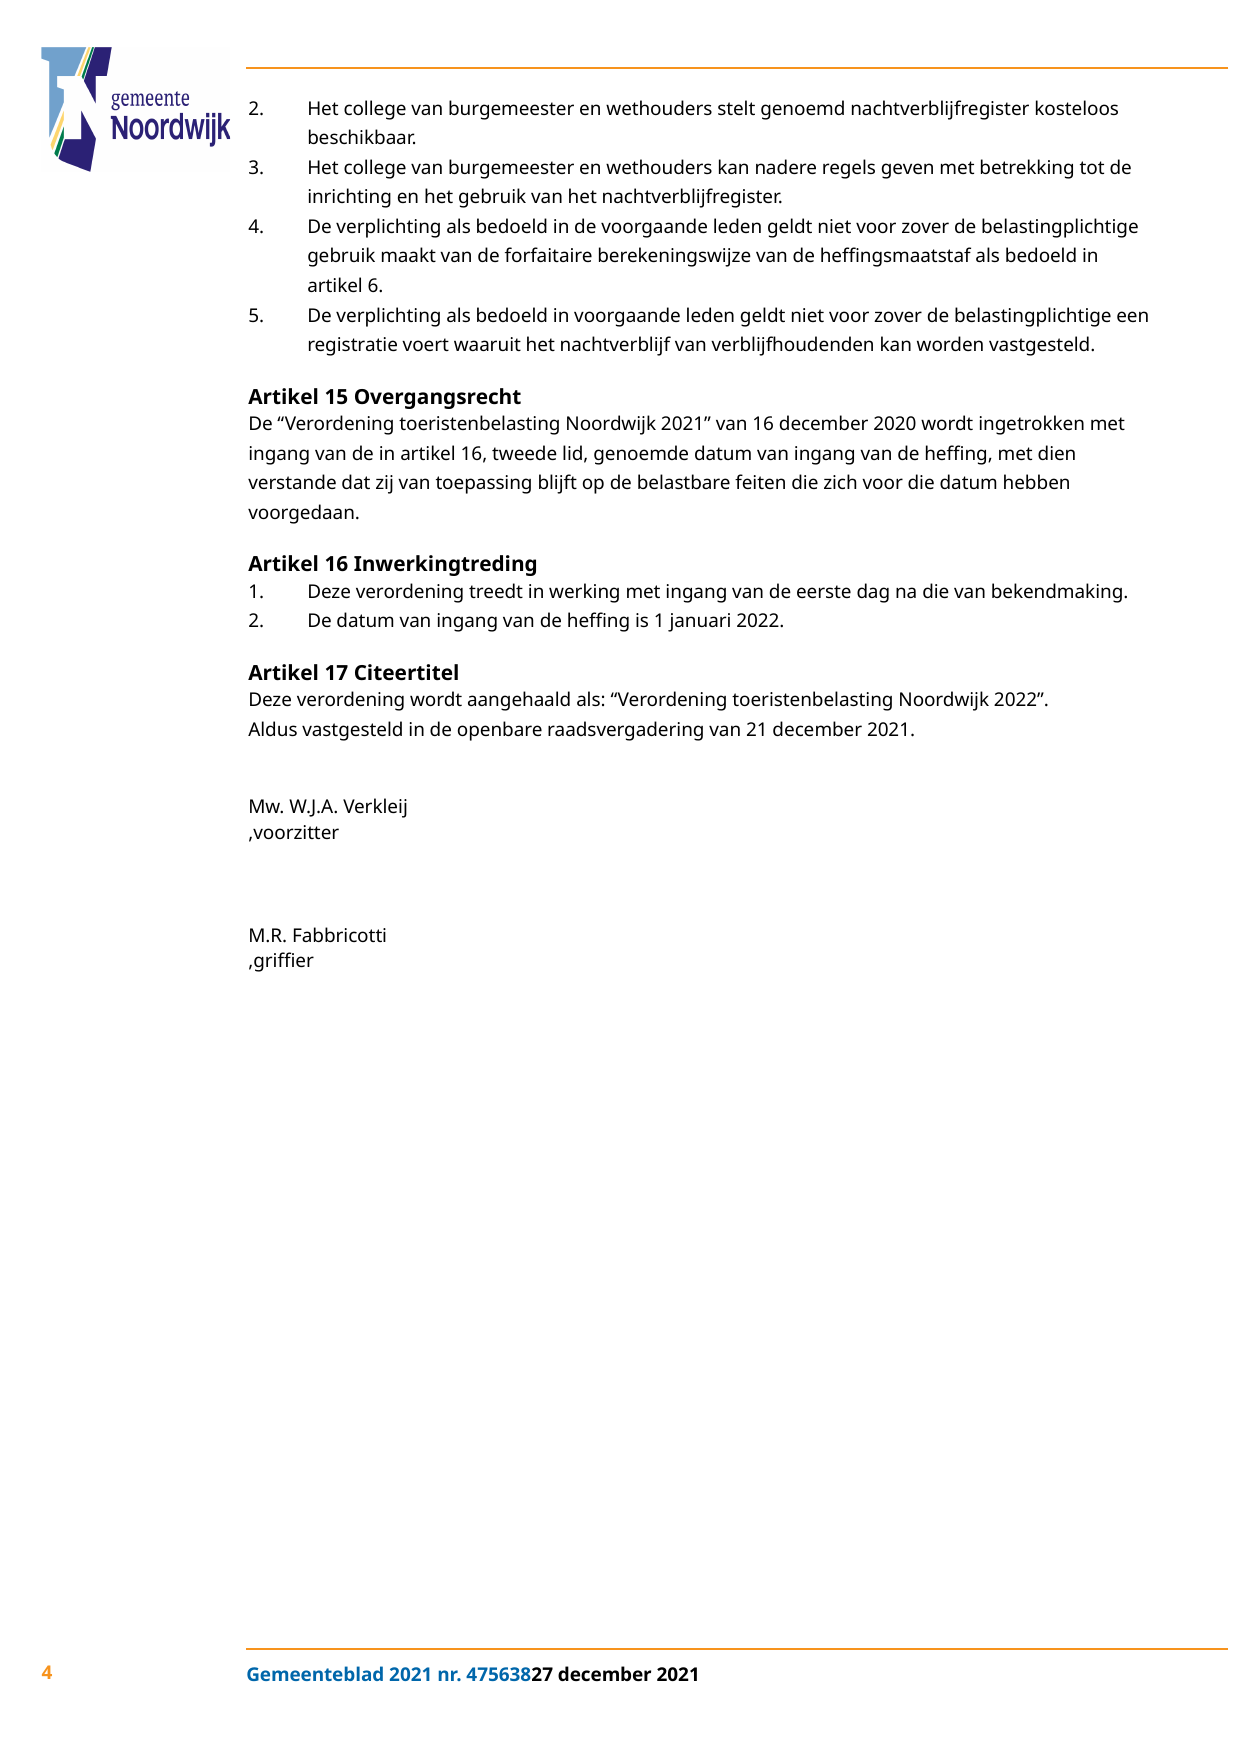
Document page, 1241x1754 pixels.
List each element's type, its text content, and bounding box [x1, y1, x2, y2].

text Artikel 15 Overgangsrecht [248, 382, 1152, 410]
text Aldus vastgesteld in de openbare raadsvergadering van 21 december 2021. [248, 716, 1152, 742]
text Artikel 16 Inwerkingtreding [248, 549, 1152, 578]
text Mw. W.J.A. Verkleij [248, 793, 1152, 819]
list Het college van burgemeester en wethouders stelt genoemd nachtverblijfregister kosteloos beschikbaar. [248, 95, 1152, 150]
text De “Verordening toeristenbelasting Noordwijk 2021” van 16 december 2020 wordt ingetrokken met ingang van de in artikel 16, tweede lid, genoemde datum van ingang van de heffing, met dien verstande dat zij van toepassing blijft op de belastbare feiten die zich voor die datum hebben voorgedaan. [248, 410, 1152, 525]
text ,voorzitter [248, 819, 1152, 844]
text Deze verordening wordt aangehaald als: “Verordening toeristenbelasting Noordwijk 2022”. [248, 686, 1152, 712]
list De verplichting als bedoeld in voorgaande leden geldt niet voor zover de belastingplichtige een registratie voert waaruit het nachtverblijf van verblijfhoudenden kan worden vastgesteld. [248, 302, 1152, 357]
text Artikel 17 Citeertitel [248, 658, 1152, 686]
text ,griffier [248, 947, 1152, 973]
list De verplichting als bedoeld in de voorgaande leden geldt niet voor zover de belastingplichtige gebruik maakt van de forfaitaire berekeningswijze van de heffingsmaatstaf als bedoeld in artikel 6. [248, 213, 1152, 298]
picture [41, 47, 231, 172]
list De datum van ingang van de heffing is 1 januari 2022. [248, 607, 1152, 633]
list Deze verordening treedt in werking met ingang van de eerste dag na die van bekendmaking. [248, 578, 1152, 604]
text M.R. Fabbricotti [248, 922, 1152, 947]
list Het college van burgemeester en wethouders kan nadere regels geven met betrekking tot de inrichting en het gebruik van het nachtverblijfregister. [248, 154, 1152, 209]
